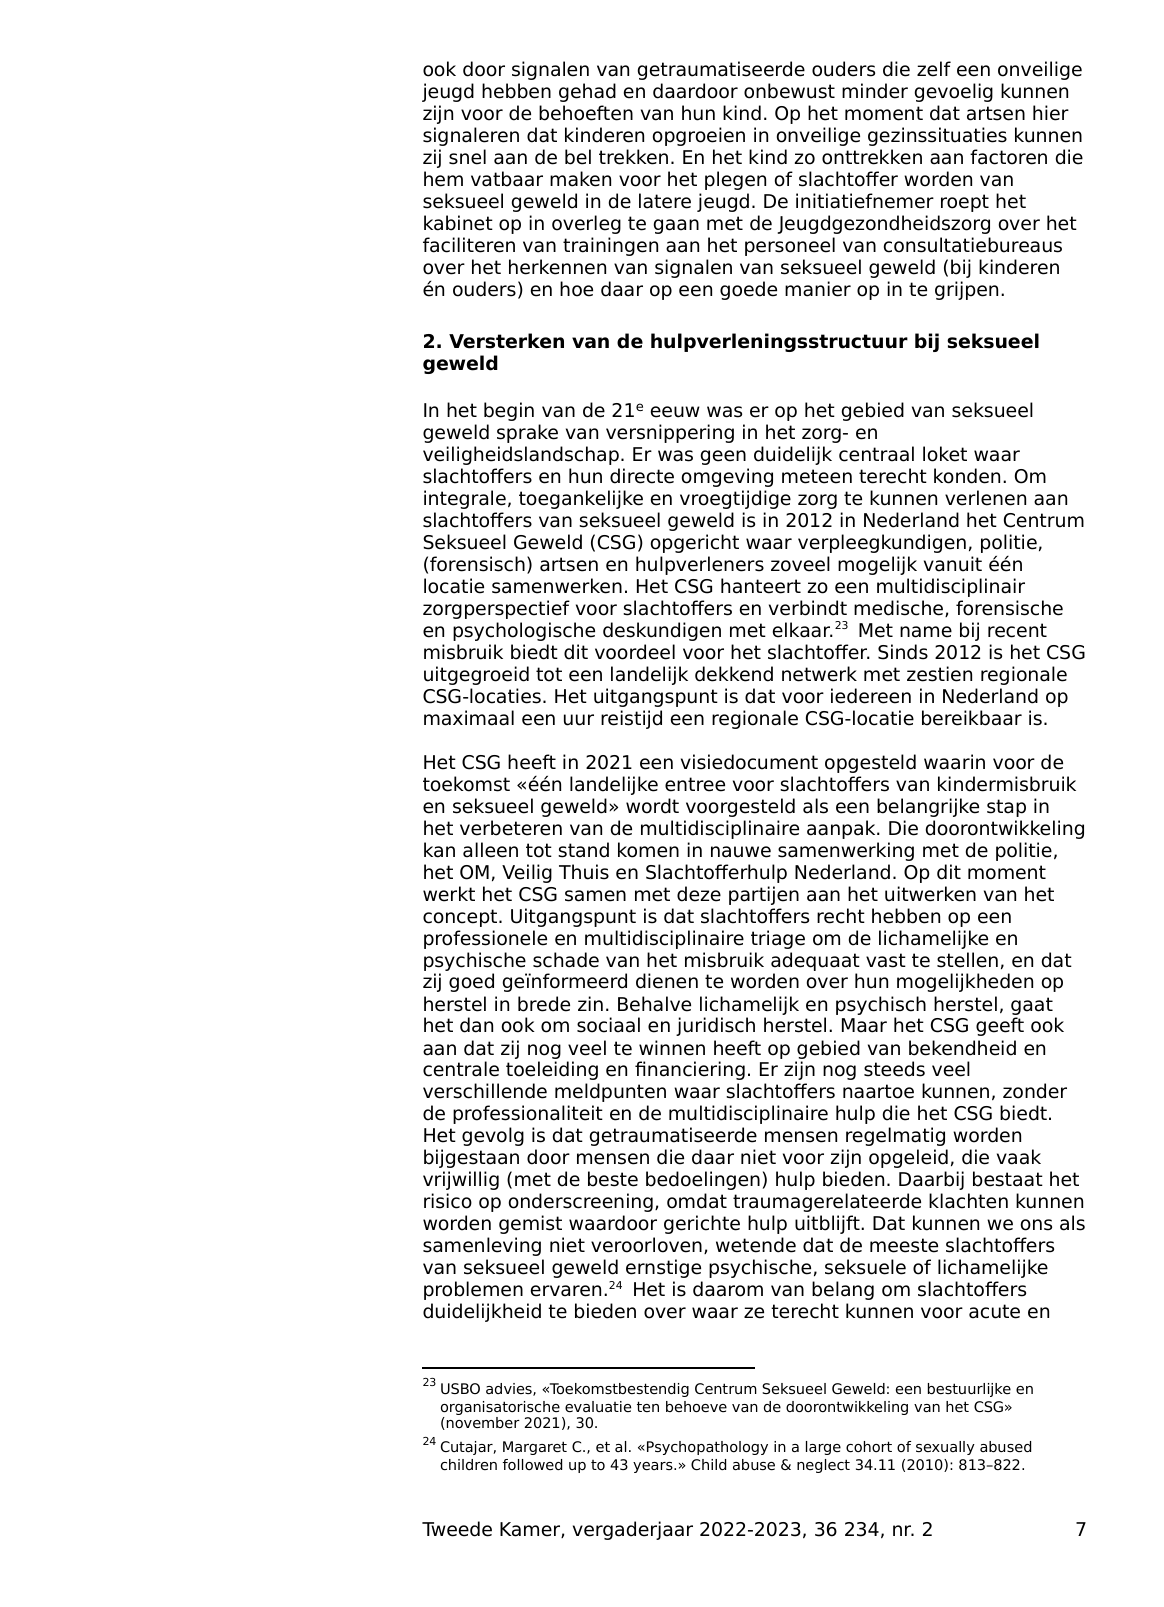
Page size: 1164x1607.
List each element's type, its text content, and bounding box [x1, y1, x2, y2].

text In het begin van de 21e eeuw was er op het gebied van seksueel geweld sprake van versnippering in het zorg- en veiligheidslandschap. Er was geen duidelijk centraal loket waar slachtoffers en hun directe omgeving meteen terecht konden. Om integrale, toegankelijke en vroegtijdige zorg te kunnen verlenen aan slachtoffers van seksueel geweld is in 2012 in Nederland het Centrum Seksueel Geweld (CSG) opgericht waar verpleegkundigen, politie, (forensisch) artsen en hulpverleners zoveel mogelijk vanuit één locatie samenwerken. Het CSG hanteert zo een multidisciplinair zorgperspectief voor slachtoffers en verbindt medische, forensische en psychologische deskundigen met elkaar. Met name bij recent misbruik biedt dit voordeel voor het slachtoffer. Sinds 2012 is het CSG uitgegroeid tot een landelijk dekkend netwerk met zestien regionale CSG-locaties. Het uitgangspunt is dat voor iedereen in Nederland op maximaal een uur reistijd een regionale CSG-locatie bereikbaar is. [422, 400, 1087, 729]
subtitle 2. Versterken van de hulpverleningsstructuur bij seksueel geweld [422, 331, 1087, 375]
text Cutajar, Margaret C., et al. «Psychopathology in a large cohort of sexually abused children followed up to 43 years.» Child abuse & neglect 34.11 (2010): 813–822. [422, 1435, 1087, 1474]
text USBO advies, «Toekomstbestendig Centrum Seksueel Geweld: een bestuurlijke en organisatorische evaluatie ten behoeve van de doorontwikkeling van het CSG» (november 2021), 30. [422, 1377, 1087, 1432]
text Het CSG heeft in 2021 een visiedocument opgesteld waarin voor de toekomst «één landelijke entree voor slachtoffers van kindermisbruik en seksueel geweld» wordt voorgesteld als een belangrijke stap in het verbeteren van de multidisciplinaire aanpak. Die doorontwikkeling kan alleen tot stand komen in nauwe samenwerking met de politie, het OM, Veilig Thuis en Slachtofferhulp Nederland. Op dit moment werkt het CSG samen met deze partijen aan het uitwerken van het concept. Uitgangspunt is dat slachtoffers recht hebben op een professionele en multidisciplinaire triage om de lichamelijke en psychische schade van het misbruik adequaat vast te stellen, en dat zij goed geïnformeerd dienen te worden over hun mogelijkheden op herstel in brede zin. Behalve lichamelijk en psychisch herstel, gaat het dan ook om sociaal en juridisch herstel. Maar het CSG geeft ook aan dat zij nog veel te winnen heeft op gebied van bekendheid en centrale toeleiding en financiering. Er zijn nog steeds veel verschillende meldpunten waar slachtoffers naartoe kunnen, zonder de professionaliteit en de multidisciplinaire hulp die het CSG biedt. Het gevolg is dat getraumatiseerde mensen regelmatig worden bijgestaan door mensen die daar niet voor zijn opgeleid, die vaak vrijwillig (met de beste bedoelingen) hulp bieden. Daarbij bestaat het risico op onderscreening, omdat traumagerelateerde klachten kunnen worden gemist waardoor gerichte hulp uitblijft. Dat kunnen we ons als samenleving niet veroorloven, wetende dat de meeste slachtoffers van seksueel geweld ernstige psychische, seksuele of lichamelijke problemen ervaren. Het is daarom van belang om slachtoffers duidelijkheid te bieden over waar ze terecht kunnen voor acute en [422, 752, 1087, 1323]
text ook door signalen van getraumatiseerde ouders die zelf een onveilige jeugd hebben gehad en daardoor onbewust minder gevoelig kunnen zijn voor de behoeften van hun kind. Op het moment dat artsen hier signaleren dat kinderen opgroeien in onveilige gezinssituaties kunnen zij snel aan de bel trekken. En het kind zo onttrekken aan factoren die hem vatbaar maken voor het plegen of slachtoffer worden van seksueel geweld in de latere jeugd. De initiatiefnemer roept het kabinet op in overleg te gaan met de Jeugdgezondheidszorg over het faciliteren van trainingen aan het personeel van consultatiebureaus over het herkennen van signalen van seksueel geweld (bij kinderen én ouders) en hoe daar op een goede manier op in te grijpen. [422, 59, 1087, 301]
